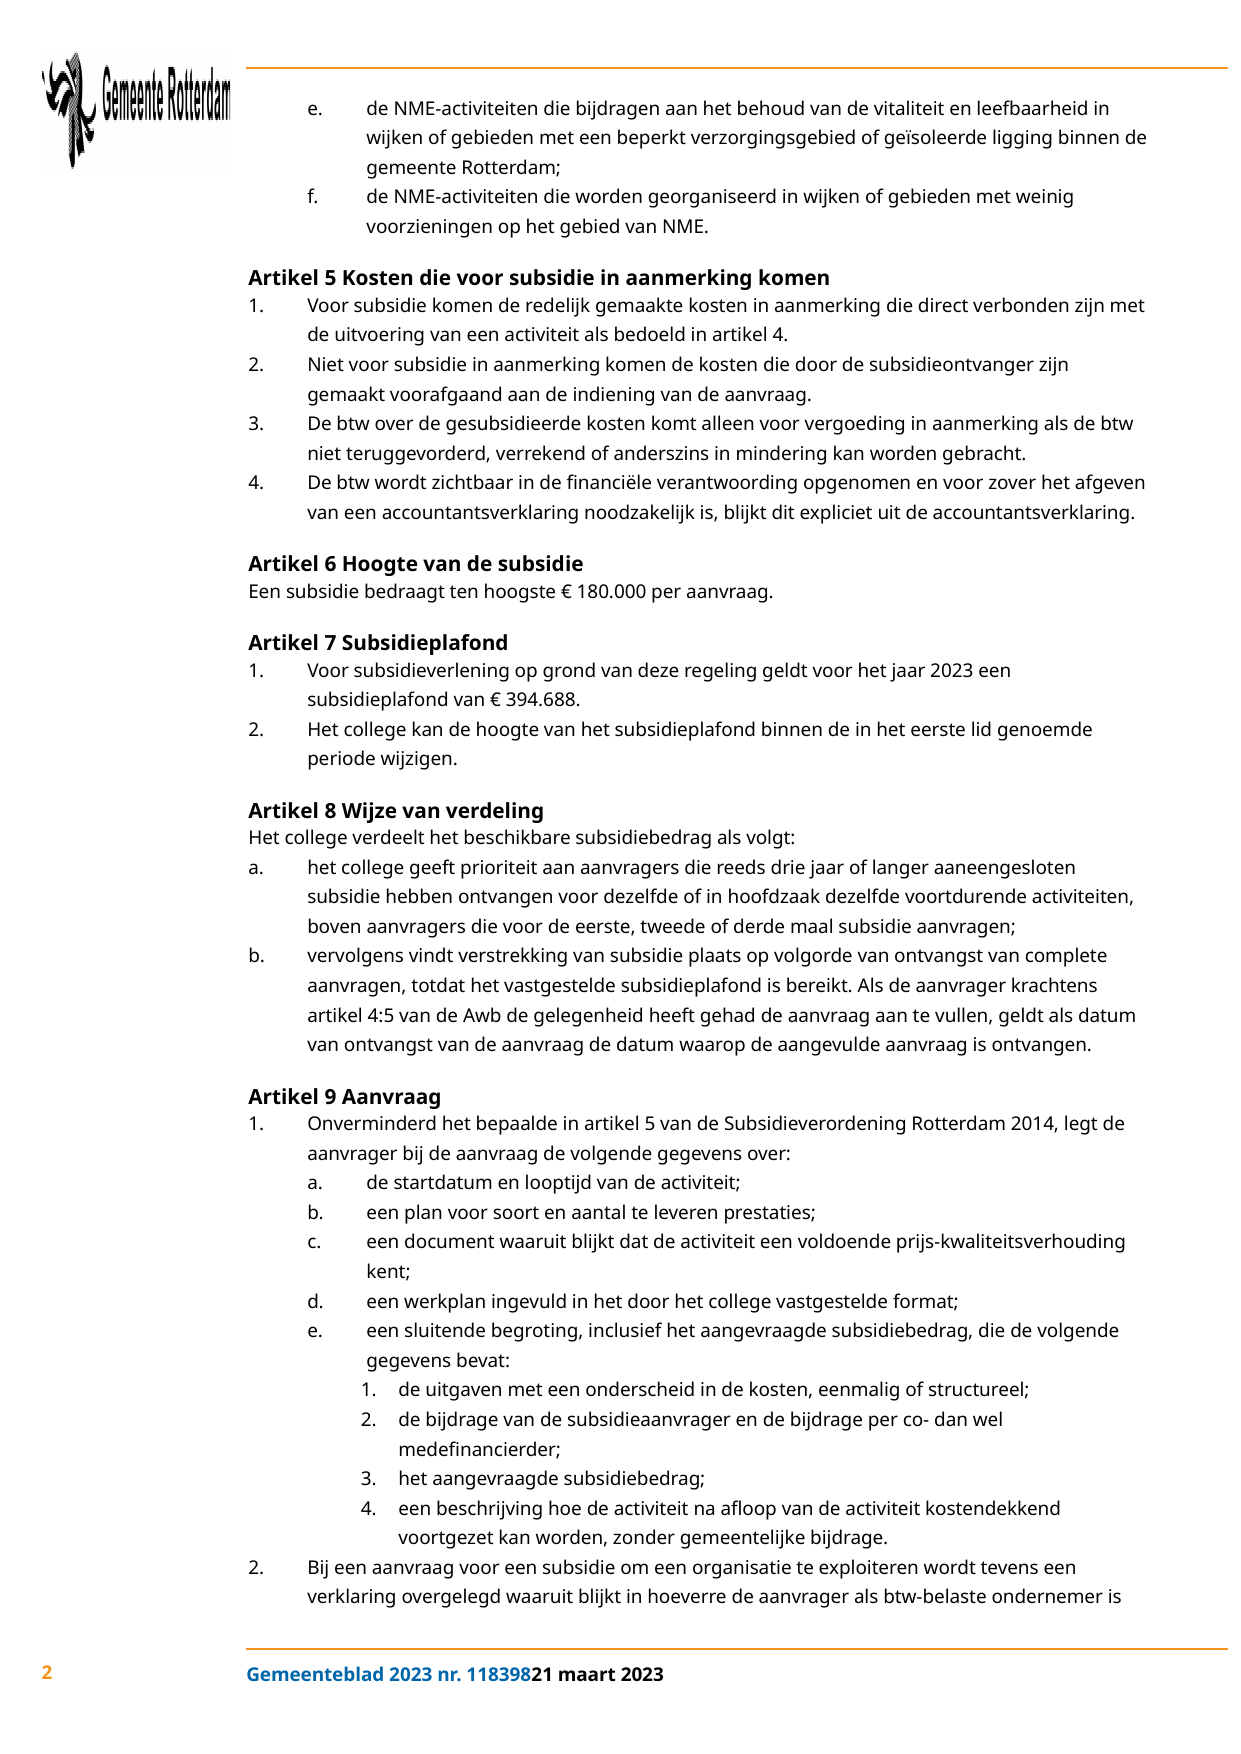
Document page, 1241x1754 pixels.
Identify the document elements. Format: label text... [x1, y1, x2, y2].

list Onverminderd het bepaalde in artikel 5 van de Subsidieverordening Rotterdam 2014, legt de aanvrager bij de aanvraag de volgende gegevens over: [248, 1110, 1152, 1166]
text Artikel 6 Hoogte van de subsidie [248, 549, 1152, 578]
list Het college kan de hoogte van het subsidieplafond binnen de in het eerste lid genoemde periode wijzigen. [248, 716, 1152, 771]
list De btw over de gesubsidieerde kosten komt alleen voor vergoeding in aanmerking als de btw niet teruggevorderd, verrekend of anderszins in mindering kan worden gebracht. [248, 410, 1152, 466]
text Een subsidie bedraagt ten hoogste € 180.000 per aanvraag. [248, 578, 1152, 604]
list een document waaruit blijkt dat de activiteit een voldoende prijs-kwaliteitsverhouding kent; [307, 1229, 1152, 1284]
list een werkplan ingevuld in het door het college vastgestelde format; [307, 1288, 1152, 1313]
text Artikel 8 Wijze van verdeling [248, 796, 1152, 824]
list De btw wordt zichtbaar in de financiële verantwoording opgenomen en voor zover het afgeven van een accountantsverklaring noodzakelijk is, blijkt dit expliciet uit de accountantsverklaring. [248, 469, 1152, 525]
list vervolgens vindt verstrekking van subsidie plaats op volgorde van ontvangst van complete aanvragen, totdat het vastgestelde subsidieplafond is bereikt. Als de aanvrager krachtens artikel 4:5 van de Awb de gelegenheid heeft gehad de aanvraag aan te vullen, geldt als datum van ontvangst van de aanvraag de datum waarop de aangevulde aanvraag is ontvangen. [248, 943, 1152, 1057]
list de uitgaven met een onderscheid in de kosten, eenmalig of structureel; [361, 1377, 1152, 1402]
list Voor subsidieverlening op grond van deze regeling geldt voor het jaar 2023 een subsidieplafond van € 394.688. [248, 657, 1152, 712]
list Niet voor subsidie in aanmerking komen de kosten die door de subsidieontvanger zijn gemaakt voorafgaand aan de indiening van de aanvraag. [248, 351, 1152, 406]
text Artikel 5 Kosten die voor subsidie in aanmerking komen [248, 263, 1152, 292]
list een sluitende begroting, inclusief het aangevraagde subsidiebedrag, die de volgende gegevens bevat: [307, 1317, 1152, 1373]
text Artikel 7 Subsidieplafond [248, 628, 1152, 657]
list een plan voor soort en aantal te leveren prestaties; [307, 1199, 1152, 1225]
list het aangevraagde subsidiebedrag; [361, 1465, 1152, 1491]
list een beschrijving hoe de activiteit na afloop van de activiteit kostendekkend voortgezet kan worden, zonder gemeentelijke bijdrage. [361, 1495, 1152, 1550]
list Bij een aanvraag voor een subsidie om een organisatie te exploiteren wordt tevens een verklaring overgelegd waaruit blijkt in hoeverre de aanvrager als btw-belaste ondernemer is [248, 1554, 1152, 1609]
list de NME-activiteiten die worden georganiseerd in wijken of gebieden met weinig voorzieningen op het gebied van NME. [307, 183, 1152, 239]
list de NME-activiteiten die bijdragen aan het behoud van de vitaliteit en leefbaarheid in wijken of gebieden met een beperkt verzorgingsgebied of geïsoleerde ligging binnen de gemeente Rotterdam; [307, 95, 1152, 180]
picture [41, 47, 231, 172]
text Artikel 9 Aanvraag [248, 1082, 1152, 1110]
list de bijdrage van de subsidieaanvrager en de bijdrage per co- dan wel medefinancierder; [361, 1406, 1152, 1461]
list de startdatum en looptijd van de activiteit; [307, 1169, 1152, 1195]
text Het college verdeelt het beschikbare subsidiebedrag als volgt: [248, 824, 1152, 850]
list Voor subsidie komen de redelijk gemaakte kosten in aanmerking die direct verbonden zijn met de uitvoering van een activiteit als bedoeld in artikel 4. [248, 292, 1152, 347]
list het college geeft prioriteit aan aanvragers die reeds drie jaar of langer aaneengesloten subsidie hebben ontvangen voor dezelfde of in hoofdzaak dezelfde voortdurende activiteiten, boven aanvragers die voor de eerste, tweede of derde maal subsidie aanvragen; [248, 854, 1152, 939]
